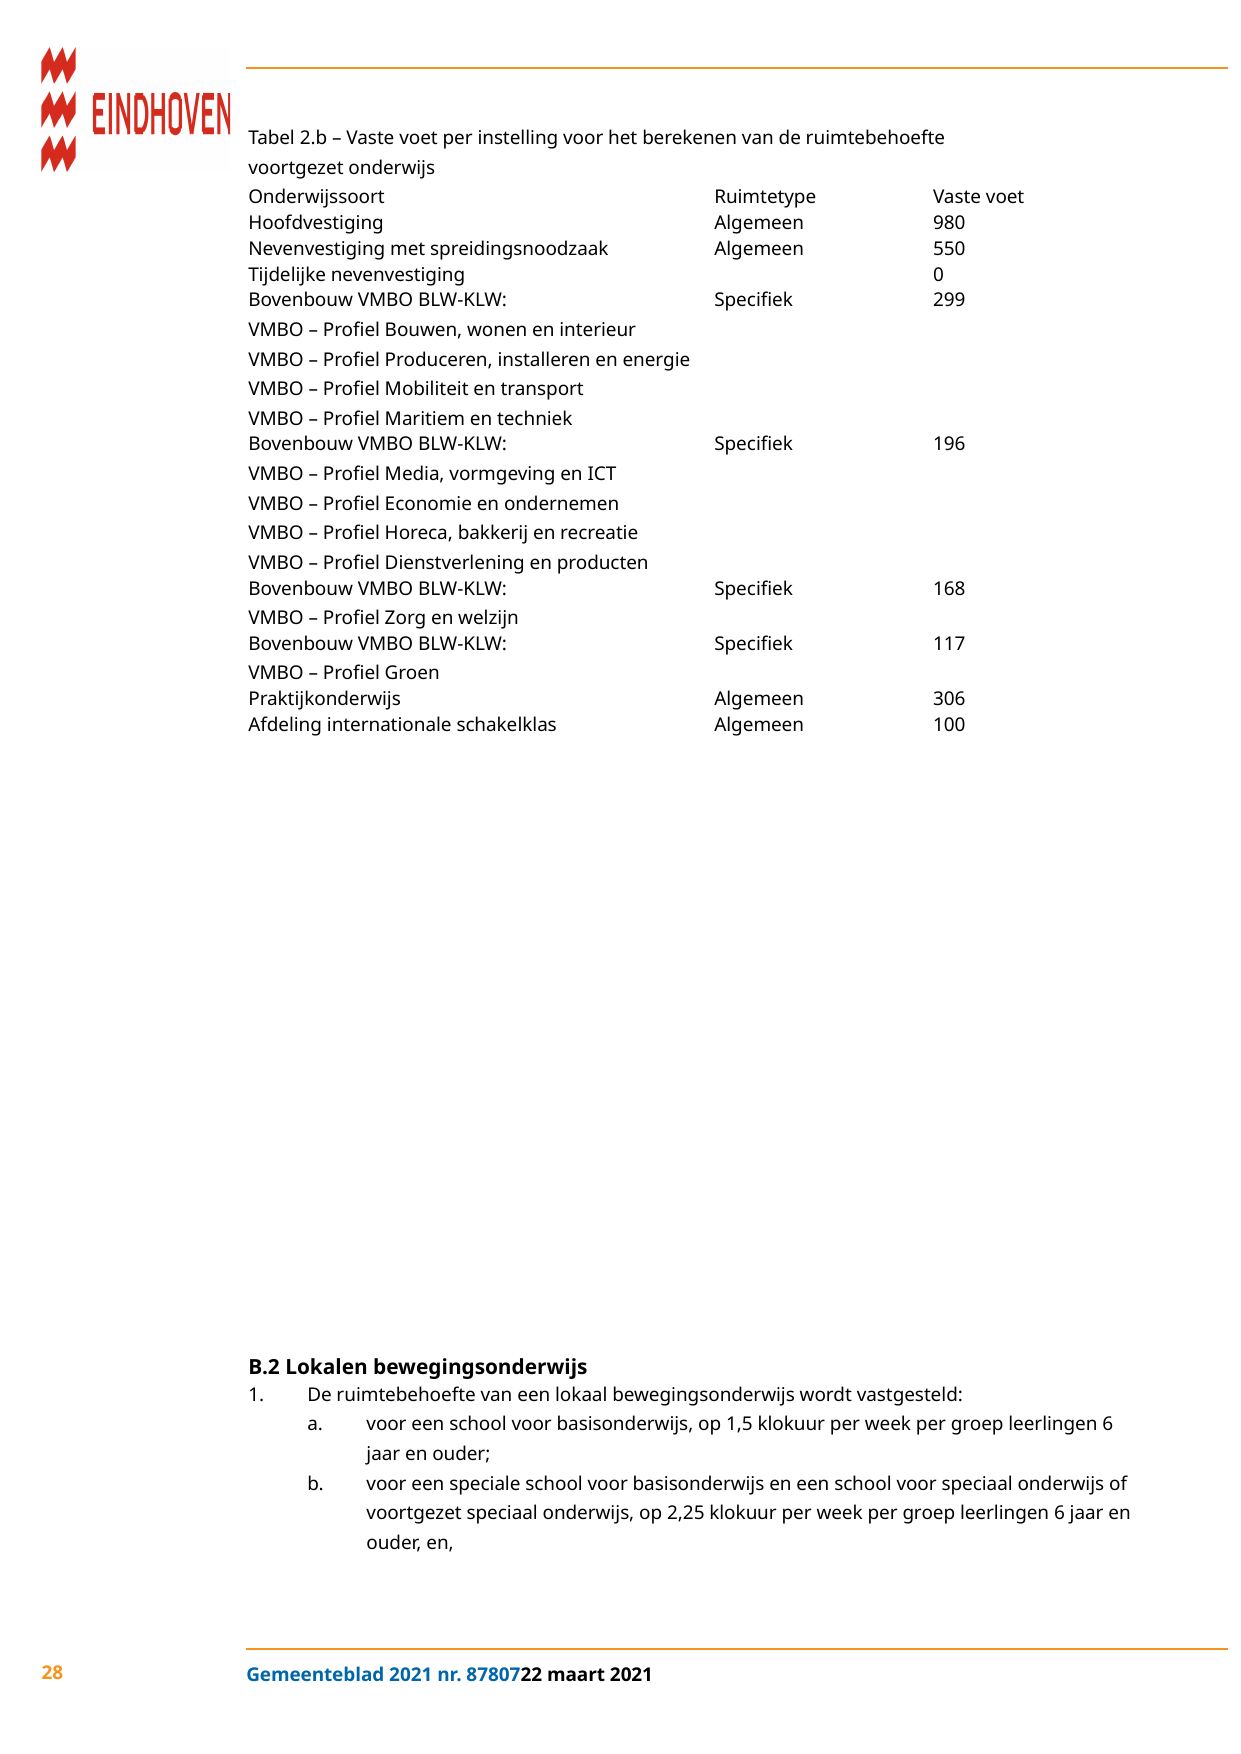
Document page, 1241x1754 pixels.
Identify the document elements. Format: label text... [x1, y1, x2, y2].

table_cell Specifiek [714, 287, 933, 431]
table_cell Bovenbouw VMBO BLW-KLW: VMBO – Profiel Media, vormgeving en ICT VMBO – Profiel Economie en ondernemen VMBO – Profiel Horeca, bakkerij en recreatie VMBO – Profiel Dienstverlening en producten [248, 431, 714, 575]
table_cell Algemeen [714, 235, 933, 261]
table_cell Algemeen [714, 685, 933, 711]
table_cell Bovenbouw VMBO BLW-KLW: VMBO – Profiel Bouwen, wonen en interieur VMBO – Profiel Produceren, installeren en energie VMBO – Profiel Mobiliteit en transport VMBO – Profiel Maritiem en techniek [248, 287, 714, 431]
table_header Onderwijssoort [248, 184, 714, 209]
table_cell 306 [933, 685, 1152, 711]
picture [41, 47, 231, 172]
table_cell Tijdelijke nevenvestiging [248, 261, 714, 287]
text voortgezet onderwijs [248, 154, 1152, 180]
table_cell 168 [933, 575, 1152, 630]
table_cell Specifiek [714, 630, 933, 685]
table_cell Bovenbouw VMBO BLW-KLW: VMBO – Profiel Zorg en welzijn [248, 575, 714, 630]
text Tabel 2.b – Vaste voet per instelling voor het berekenen van de ruimtebehoefte [248, 124, 1152, 150]
table_cell Specifiek [714, 431, 933, 575]
table_header Vaste voet [933, 184, 1152, 209]
table_cell Afdeling internationale schakelklas [248, 711, 714, 737]
table_cell Bovenbouw VMBO BLW-KLW: VMBO – Profiel Groen [248, 630, 714, 685]
list De ruimtebehoefte van een lokaal bewegingsonderwijs wordt vastgesteld: [248, 1381, 1152, 1407]
table_cell [714, 261, 933, 287]
list voor een speciale school voor basisonderwijs en een school voor speciaal onderwijs of voortgezet speciaal onderwijs, op 2,25 klokuur per week per groep leerlingen 6 jaar en ouder, en, [307, 1470, 1152, 1554]
table_cell Algemeen [714, 711, 933, 737]
table_cell 117 [933, 630, 1152, 685]
table_cell Nevenvestiging met spreidingsnoodzaak [248, 235, 714, 261]
table_cell 299 [933, 287, 1152, 431]
table_cell Praktijkonderwijs [248, 685, 714, 711]
text B.2 Lokalen bewegingsonderwijs [248, 1352, 1152, 1381]
table_cell Hoofdvestiging [248, 209, 714, 235]
list voor een school voor basisonderwijs, op 1,5 klokuur per week per groep leerlingen 6 jaar en ouder; [307, 1411, 1152, 1466]
table_header Ruimtetype [714, 184, 933, 209]
table_cell Algemeen [714, 209, 933, 235]
table_cell 0 [933, 261, 1152, 287]
table_cell 550 [933, 235, 1152, 261]
table_cell 196 [933, 431, 1152, 575]
table_cell 980 [933, 209, 1152, 235]
table_cell Specifiek [714, 575, 933, 630]
table_cell 100 [933, 711, 1152, 737]
